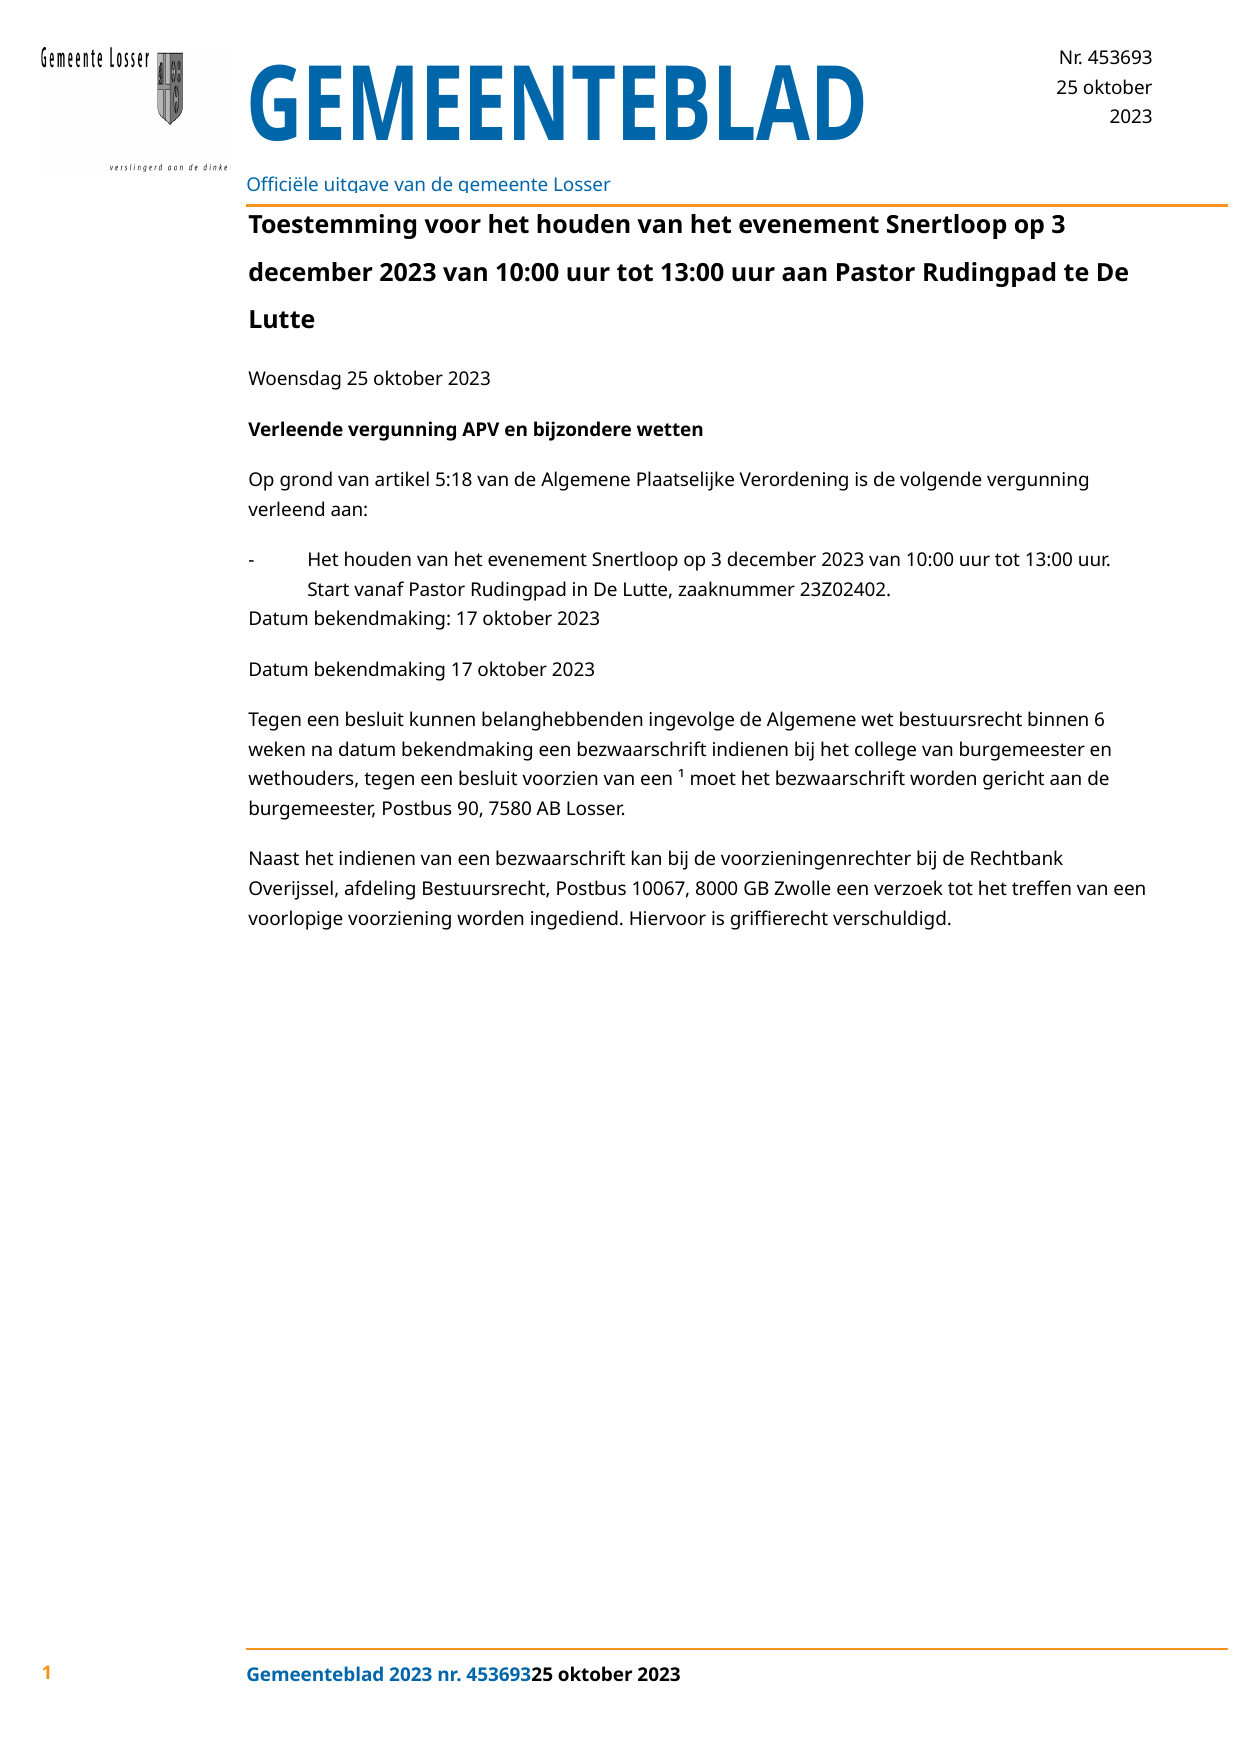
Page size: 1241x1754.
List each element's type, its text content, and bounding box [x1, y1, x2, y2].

text Datum bekendmaking: 17 oktober 2023 [248, 606, 1152, 631]
text Toestemming voor het houden van het evenement Snertloop op 3 december 2023 van 10:00 uur tot 13:00 uur aan Pastor Rudingpad te De Lutte [248, 207, 1152, 336]
text Woensdag 25 oktober 2023 [248, 366, 1152, 391]
text Naast het indienen van een bezwaarschrift kan bij de voorzieningenrechter bij de Rechtbank Overijssel, afdeling Bestuursrecht, Postbus 10067, 8000 GB Zwolle een verzoek tot het treffen van een voorlopige voorziening worden ingediend. Hiervoor is griffierecht verschuldigd. [248, 846, 1152, 930]
list Het houden van het evenement Snertloop op 3 december 2023 van 10:00 uur tot 13:00 uur. Start vanaf Pastor Rudingpad in De Lutte, zaaknummer 23Z02402. [248, 546, 1152, 602]
text Tegen een besluit kunnen belanghebbenden ingevolge de Algemene wet bestuursrecht binnen 6 weken na datum bekendmaking een bezwaarschrift indienen bij het college van burgemeester en wethouders, tegen een besluit voorzien van een ¹ moet het bezwaarschrift worden gericht aan de burgemeester, Postbus 90, 7580 AB Losser. [248, 706, 1152, 821]
text Verleende vergunning APV en bijzondere wetten [248, 416, 1152, 442]
text Op grond van artikel 5:18 van de Algemene Plaatselijke Verordening is de volgende vergunning verleend aan: [248, 466, 1152, 522]
text Datum bekendmaking 17 oktober 2023 [248, 656, 1152, 682]
picture [41, 47, 231, 172]
